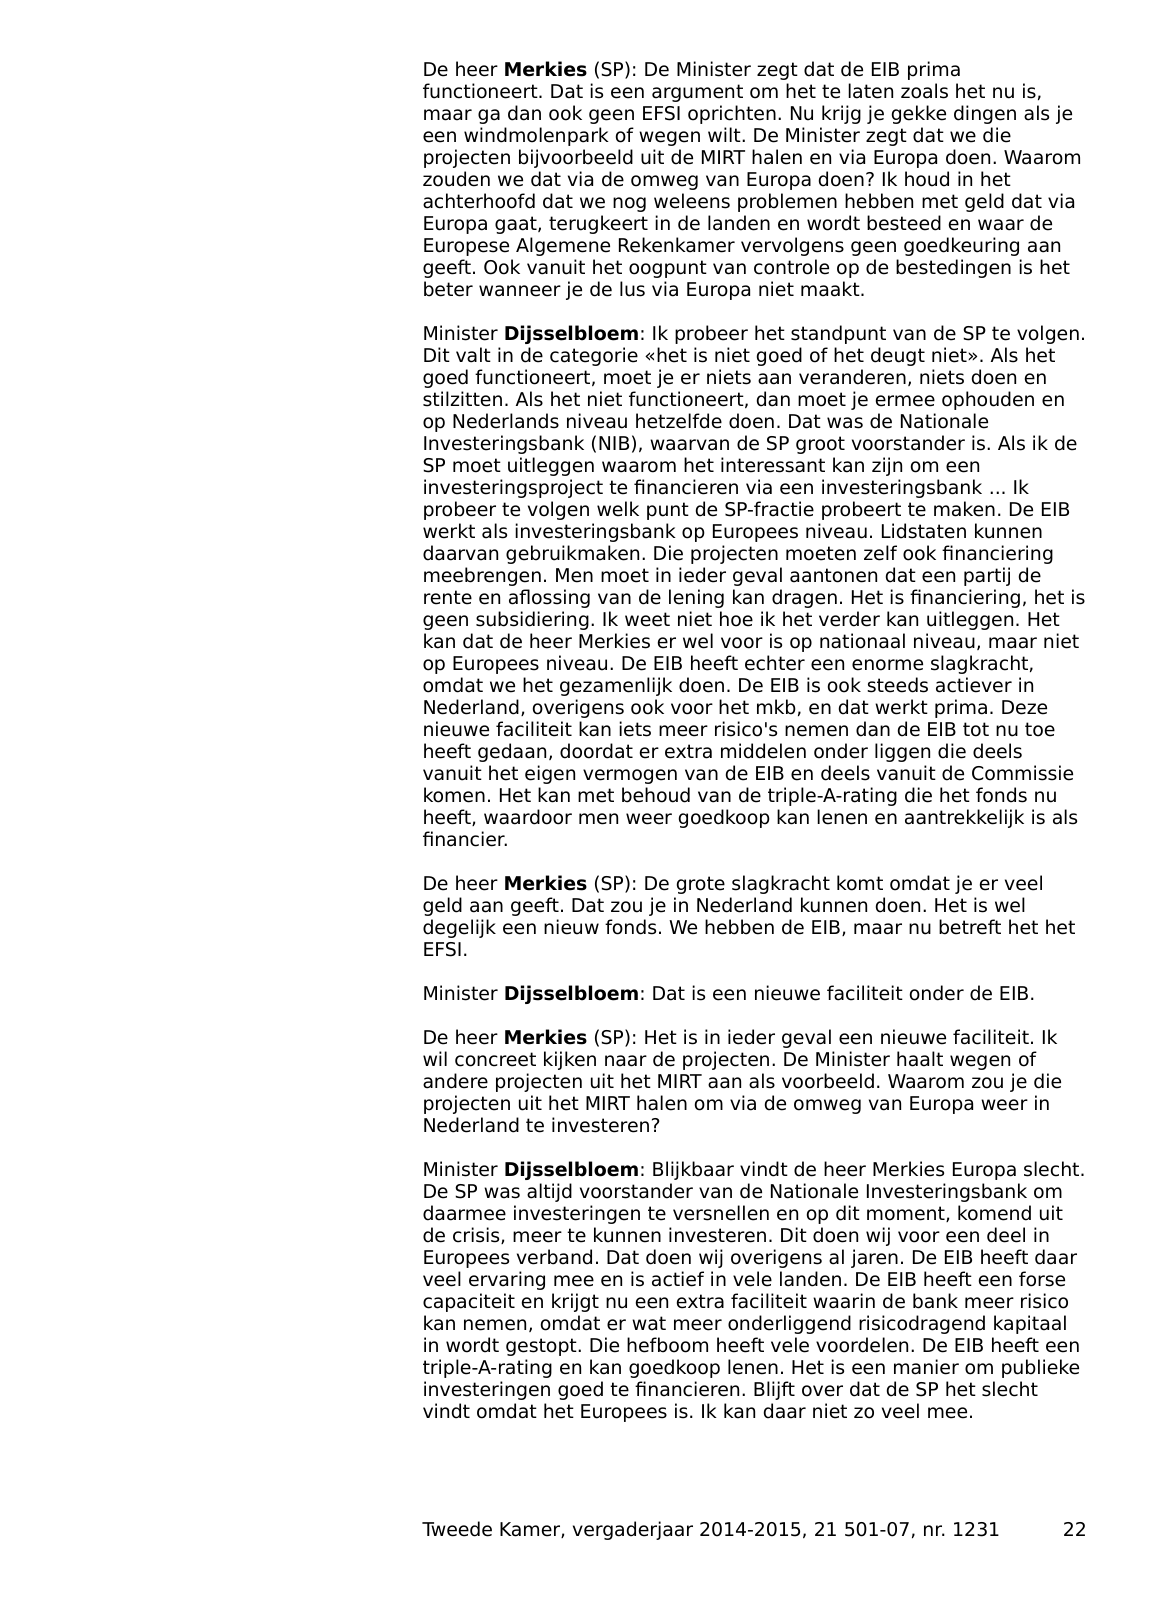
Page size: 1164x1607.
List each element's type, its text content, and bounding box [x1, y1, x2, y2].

text Minister Dijsselbloem: Blijkbaar vindt de heer Merkies Europa slecht. De SP was altijd voorstander van de Nationale Investeringsbank om daarmee investeringen te versnellen en op dit moment, komend uit de crisis, meer te kunnen investeren. Dit doen wij voor een deel in Europees verband. Dat doen wij overigens al jaren. De EIB heeft daar veel ervaring mee en is actief in vele landen. De EIB heeft een forse capaciteit en krijgt nu een extra faciliteit waarin de bank meer risico kan nemen, omdat er wat meer onderliggend risicodragend kapitaal in wordt gestopt. Die hefboom heeft vele voordelen. De EIB heeft een triple-A-rating en kan goedkoop lenen. Het is een manier om publieke investeringen goed te financieren. Blijft over dat de SP het slecht vindt omdat het Europees is. Ik kan daar niet zo veel mee. [422, 1159, 1087, 1423]
text De heer Merkies (SP): De Minister zegt dat de EIB prima functioneert. Dat is een argument om het te laten zoals het nu is, maar ga dan ook geen EFSI oprichten. Nu krijg je gekke dingen als je een windmolenpark of wegen wilt. De Minister zegt dat we die projecten bijvoorbeeld uit de MIRT halen en via Europa doen. Waarom zouden we dat via de omweg van Europa doen? Ik houd in het achterhoofd dat we nog weleens problemen hebben met geld dat via Europa gaat, terugkeert in de landen en wordt besteed en waar de Europese Algemene Rekenkamer vervolgens geen goedkeuring aan geeft. Ook vanuit het oogpunt van controle op de bestedingen is het beter wanneer je de lus via Europa niet maakt. [422, 59, 1087, 301]
text De heer Merkies (SP): De grote slagkracht komt omdat je er veel geld aan geeft. Dat zou je in Nederland kunnen doen. Het is wel degelijk een nieuw fonds. We hebben de EIB, maar nu betreft het het EFSI. [422, 873, 1087, 961]
text De heer Merkies (SP): Het is in ieder geval een nieuwe faciliteit. Ik wil concreet kijken naar de projecten. De Minister haalt wegen of andere projecten uit het MIRT aan als voorbeeld. Waarom zou je die projecten uit het MIRT halen om via de omweg van Europa weer in Nederland te investeren? [422, 1027, 1087, 1137]
text Minister Dijsselbloem: Dat is een nieuwe faciliteit onder de EIB. [422, 983, 1087, 1005]
text Minister Dijsselbloem: Ik probeer het standpunt van de SP te volgen. Dit valt in de categorie «het is niet goed of het deugt niet». Als het goed functioneert, moet je er niets aan veranderen, niets doen en stilzitten. Als het niet functioneert, dan moet je ermee ophouden en op Nederlands niveau hetzelfde doen. Dat was de Nationale Investeringsbank (NIB), waarvan de SP groot voorstander is. Als ik de SP moet uitleggen waarom het interessant kan zijn om een investeringsproject te financieren via een investeringsbank ... Ik probeer te volgen welk punt de SP-fractie probeert te maken. De EIB werkt als investeringsbank op Europees niveau. Lidstaten kunnen daarvan gebruikmaken. Die projecten moeten zelf ook financiering meebrengen. Men moet in ieder geval aantonen dat een partij de rente en aflossing van de lening kan dragen. Het is financiering, het is geen subsidiering. Ik weet niet hoe ik het verder kan uitleggen. Het kan dat de heer Merkies er wel voor is op nationaal niveau, maar niet op Europees niveau. De EIB heeft echter een enorme slagkracht, omdat we het gezamenlijk doen. De EIB is ook steeds actiever in Nederland, overigens ook voor het mkb, en dat werkt prima. Deze nieuwe faciliteit kan iets meer risico's nemen dan de EIB tot nu toe heeft gedaan, doordat er extra middelen onder liggen die deels vanuit het eigen vermogen van de EIB en deels vanuit de Commissie komen. Het kan met behoud van de triple-A-rating die het fonds nu heeft, waardoor men weer goedkoop kan lenen en aantrekkelijk is als financier. [422, 323, 1087, 851]
